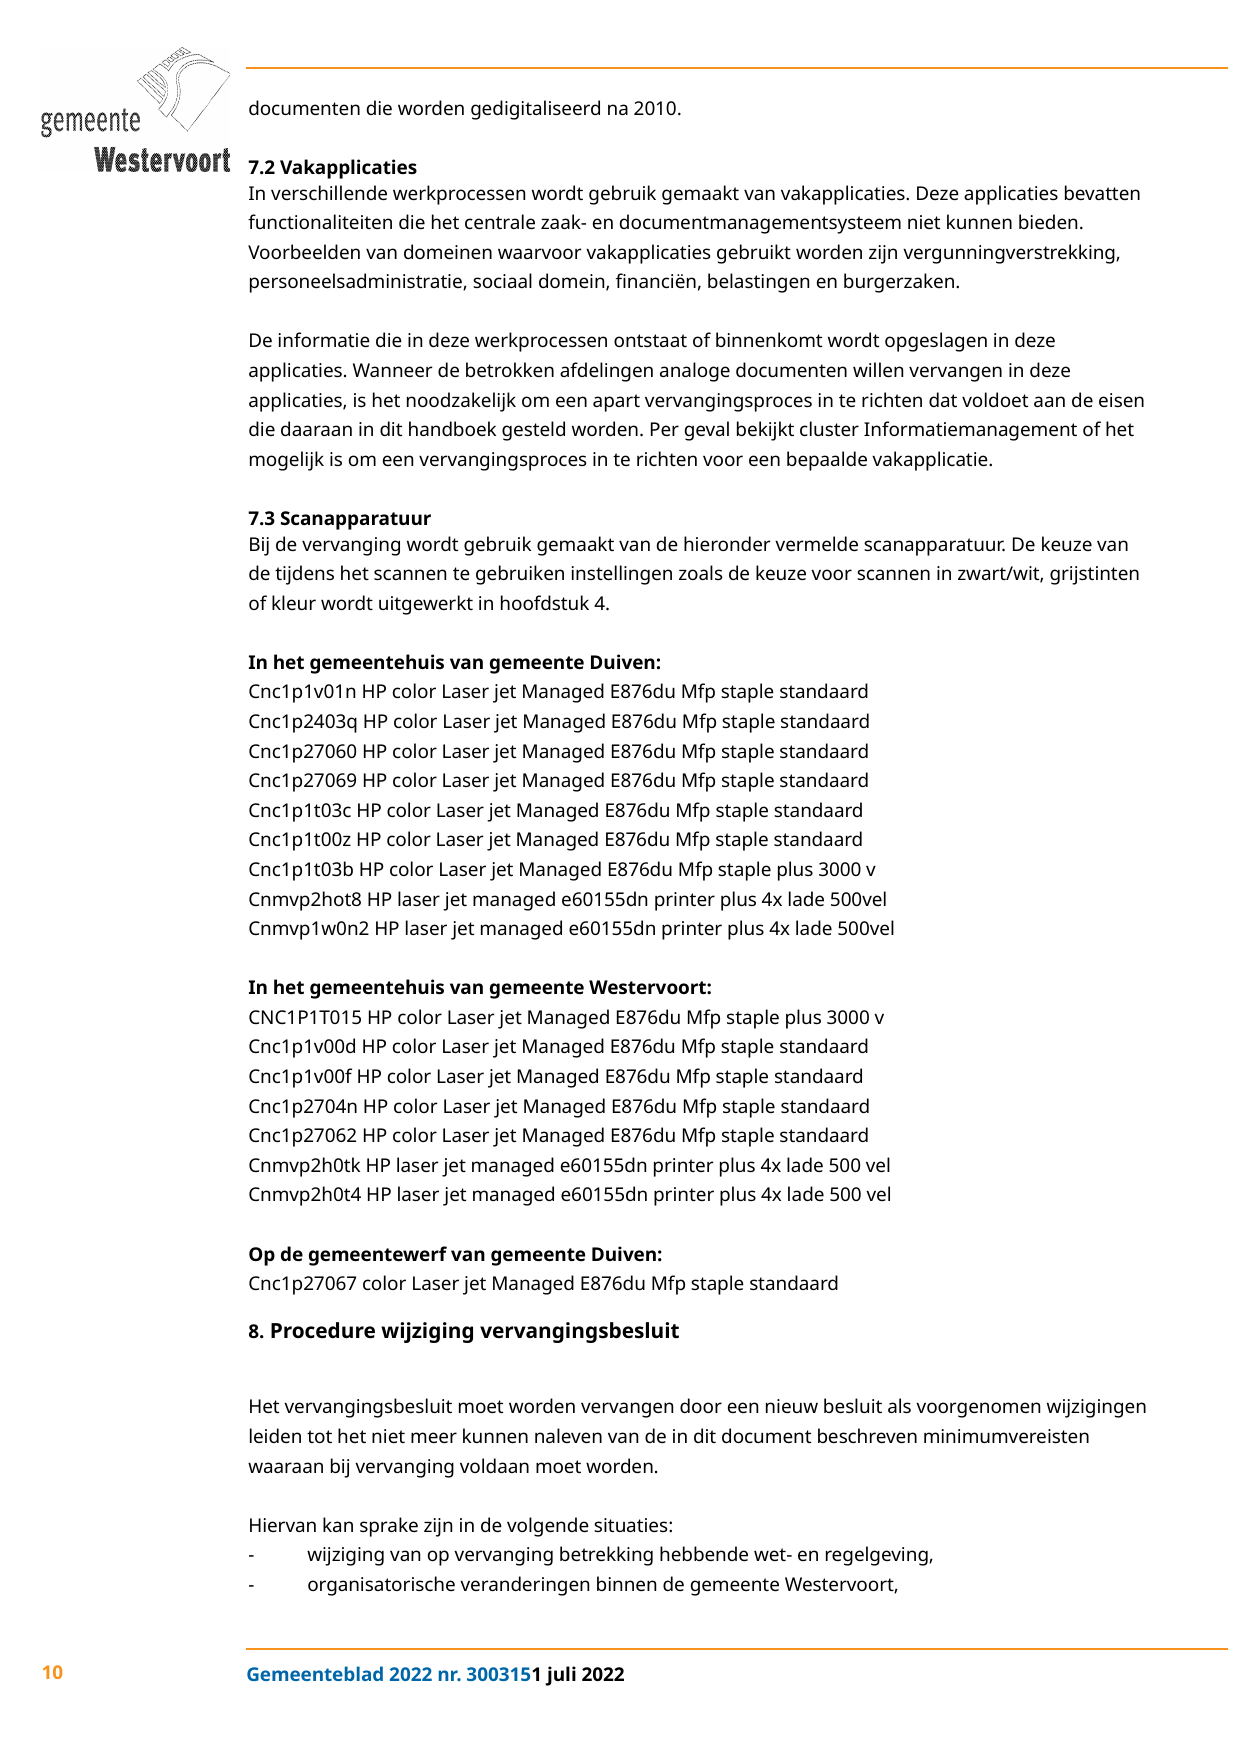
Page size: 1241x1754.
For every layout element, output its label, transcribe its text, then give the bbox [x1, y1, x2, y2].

text Cnc1p27069 HP color Laser jet Managed E876du Mfp staple standaard [248, 767, 1152, 793]
text Hiervan kan sprake zijn in de volgende situaties: [248, 1512, 1152, 1538]
text Cnmvp2hot8 HP laser jet managed e60155dn printer plus 4x lade 500vel [248, 886, 1152, 912]
text 7.2 Vakapplicaties [248, 154, 1152, 180]
text 7.3 Scanapparatuur [248, 505, 1152, 531]
text In het gemeentehuis van gemeente Duiven: [248, 649, 1152, 675]
text Op de gemeentewerf van gemeente Duiven: [248, 1241, 1152, 1267]
text Cnc1p2704n HP color Laser jet Managed E876du Mfp staple standaard [248, 1093, 1152, 1119]
text Cnc1p1v00f HP color Laser jet Managed E876du Mfp staple standaard [248, 1063, 1152, 1089]
text Cnmvp2h0tk HP laser jet managed e60155dn printer plus 4x lade 500 vel [248, 1152, 1152, 1178]
text 8. Procedure wijziging vervangingsbesluit [248, 1316, 1152, 1344]
text Cnmvp1w0n2 HP laser jet managed e60155dn printer plus 4x lade 500vel [248, 915, 1152, 941]
text Bij de vervanging wordt gebruik gemaakt van de hieronder vermelde scanapparatuur. De keuze van de tijdens het scannen te gebruiken instellingen zoals de keuze voor scannen in zwart/wit, grijstinten of kleur wordt uitgewerkt in hoofdstuk 4. [248, 531, 1152, 616]
text Cnc1p1t03b HP color Laser jet Managed E876du Mfp staple plus 3000 v [248, 856, 1152, 882]
text Het vervangingsbesluit moet worden vervangen door een nieuw besluit als voorgenomen wijzigingen leiden tot het niet meer kunnen naleven van de in dit document beschreven minimumvereisten waaraan bij vervanging voldaan moet worden. [248, 1394, 1152, 1479]
text Cnc1p1v00d HP color Laser jet Managed E876du Mfp staple standaard [248, 1034, 1152, 1059]
text Cnc1p1t00z HP color Laser jet Managed E876du Mfp staple standaard [248, 827, 1152, 852]
text Cnc1p27060 HP color Laser jet Managed E876du Mfp staple standaard [248, 738, 1152, 764]
text De informatie die in deze werkprocessen ontstaat of binnenkomt wordt opgeslagen in deze applicaties. Wanneer de betrokken afdelingen analoge documenten willen vervangen in deze applicaties, is het noodzakelijk om een apart vervangingsproces in te richten dat voldoet aan de eisen die daaraan in dit handboek gesteld worden. Per geval bekijkt cluster Informatiemanagement of het mogelijk is om een vervangingsproces in te richten voor een bepaalde vakapplicatie. [248, 328, 1152, 472]
text Cnc1p27062 HP color Laser jet Managed E876du Mfp staple standaard [248, 1122, 1152, 1148]
list wijziging van op vervanging betrekking hebbende wet- en regelgeving, [248, 1542, 1152, 1567]
text Cnc1p1t03c HP color Laser jet Managed E876du Mfp staple standaard [248, 797, 1152, 823]
text Cnc1p1v01n HP color Laser jet Managed E876du Mfp staple standaard [248, 679, 1152, 704]
text Cnc1p2403q HP color Laser jet Managed E876du Mfp staple standaard [248, 708, 1152, 734]
text Cnmvp2h0t4 HP laser jet managed e60155dn printer plus 4x lade 500 vel [248, 1182, 1152, 1207]
text In het gemeentehuis van gemeente Westervoort: [248, 974, 1152, 1000]
text documenten die worden gedigitaliseerd na 2010. [248, 95, 1152, 121]
list organisatorische veranderingen binnen de gemeente Westervoort, [248, 1571, 1152, 1597]
text In verschillende werkprocessen wordt gebruik gemaakt van vakapplicaties. Deze applicaties bevatten functionaliteiten die het centrale zaak- en documentmanagementsysteem niet kunnen bieden. Voorbeelden van domeinen waarvoor vakapplicaties gebruikt worden zijn vergunningverstrekking, personeelsadministratie, sociaal domein, financiën, belastingen en burgerzaken. [248, 180, 1152, 294]
picture [41, 47, 231, 172]
text Cnc1p27067 color Laser jet Managed E876du Mfp staple standaard [248, 1270, 1152, 1296]
text CNC1P1T015 HP color Laser jet Managed E876du Mfp staple plus 3000 v [248, 1004, 1152, 1030]
